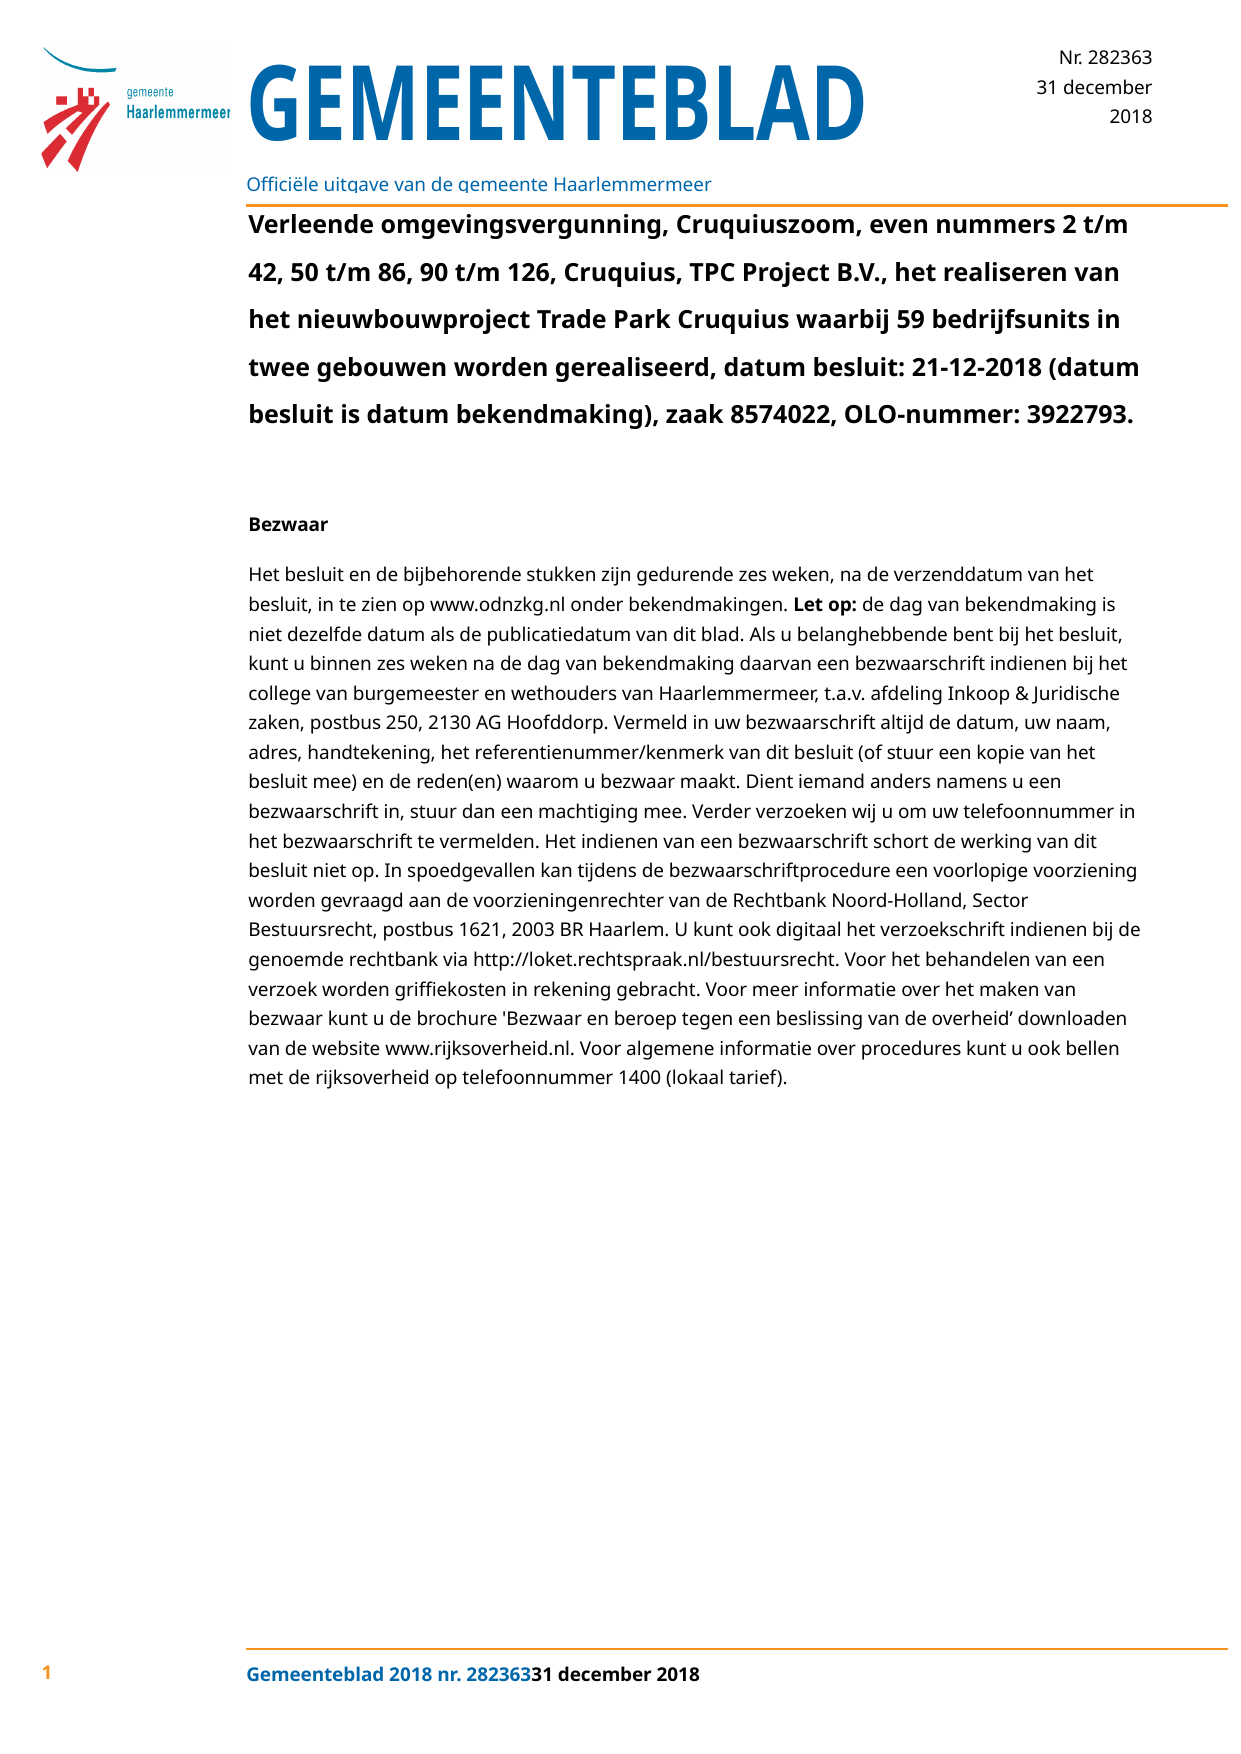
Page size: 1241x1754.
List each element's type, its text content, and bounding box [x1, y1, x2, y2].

picture [41, 47, 231, 172]
text Bezwaar [248, 511, 1152, 537]
text Het besluit en de bijbehorende stukken zijn gedurende zes weken, na de verzenddatum van het besluit, in te zien op www.odnzkg.nl onder bekendmakingen. Let op: de dag van bekendmaking is niet dezelfde datum als de publicatiedatum van dit blad. Als u belanghebbende bent bij het besluit, kunt u binnen zes weken na de dag van bekendmaking daarvan een bezwaarschrift indienen bij het college van burgemeester en wethouders van Haarlemmermeer, t.a.v. afdeling Inkoop & Juridische zaken, postbus 250, 2130 AG Hoofddorp. Vermeld in uw bezwaarschrift altijd de datum, uw naam, adres, handtekening, het referentienummer/kenmerk van dit besluit (of stuur een kopie van het besluit mee) en de reden(en) waarom u bezwaar maakt. Dient iemand anders namens u een bezwaarschrift in, stuur dan een machtiging mee. Verder verzoeken wij u om uw telefoonnummer in het bezwaarschrift te vermelden. Het indienen van een bezwaarschrift schort de werking van dit besluit niet op. In spoedgevallen kan tijdens de bezwaarschriftprocedure een voorlopige voorziening worden gevraagd aan de voorzieningenrechter van de Rechtbank Noord-Holland, Sector Bestuursrecht, postbus 1621, 2003 BR Haarlem. U kunt ook digitaal het verzoekschrift indienen bij de genoemde rechtbank via http://loket.rechtspraak.nl/bestuursrecht. Voor het behandelen van een verzoek worden griffiekosten in rekening gebracht. Voor meer informatie over het maken van bezwaar kunt u de brochure 'Bezwaar en beroep tegen een beslissing van de overheid’ downloaden van de website www.rijksoverheid.nl. Voor algemene informatie over procedures kunt u ook bellen met de rijksoverheid op telefoonnummer 1400 (lokaal tarief). [248, 562, 1152, 1090]
text Verleende omgevingsvergunning, Cruquiuszoom, even nummers 2 t/m 42, 50 t/m 86, 90 t/m 126, Cruquius, TPC Project B.V., het realiseren van het nieuwbouwproject Trade Park Cruquius waarbij 59 bedrijfsunits in twee gebouwen worden gerealiseerd, datum besluit: 21-12-2018 (datum besluit is datum bekendmaking), zaak 8574022, OLO-nummer: 3922793. [248, 207, 1152, 431]
